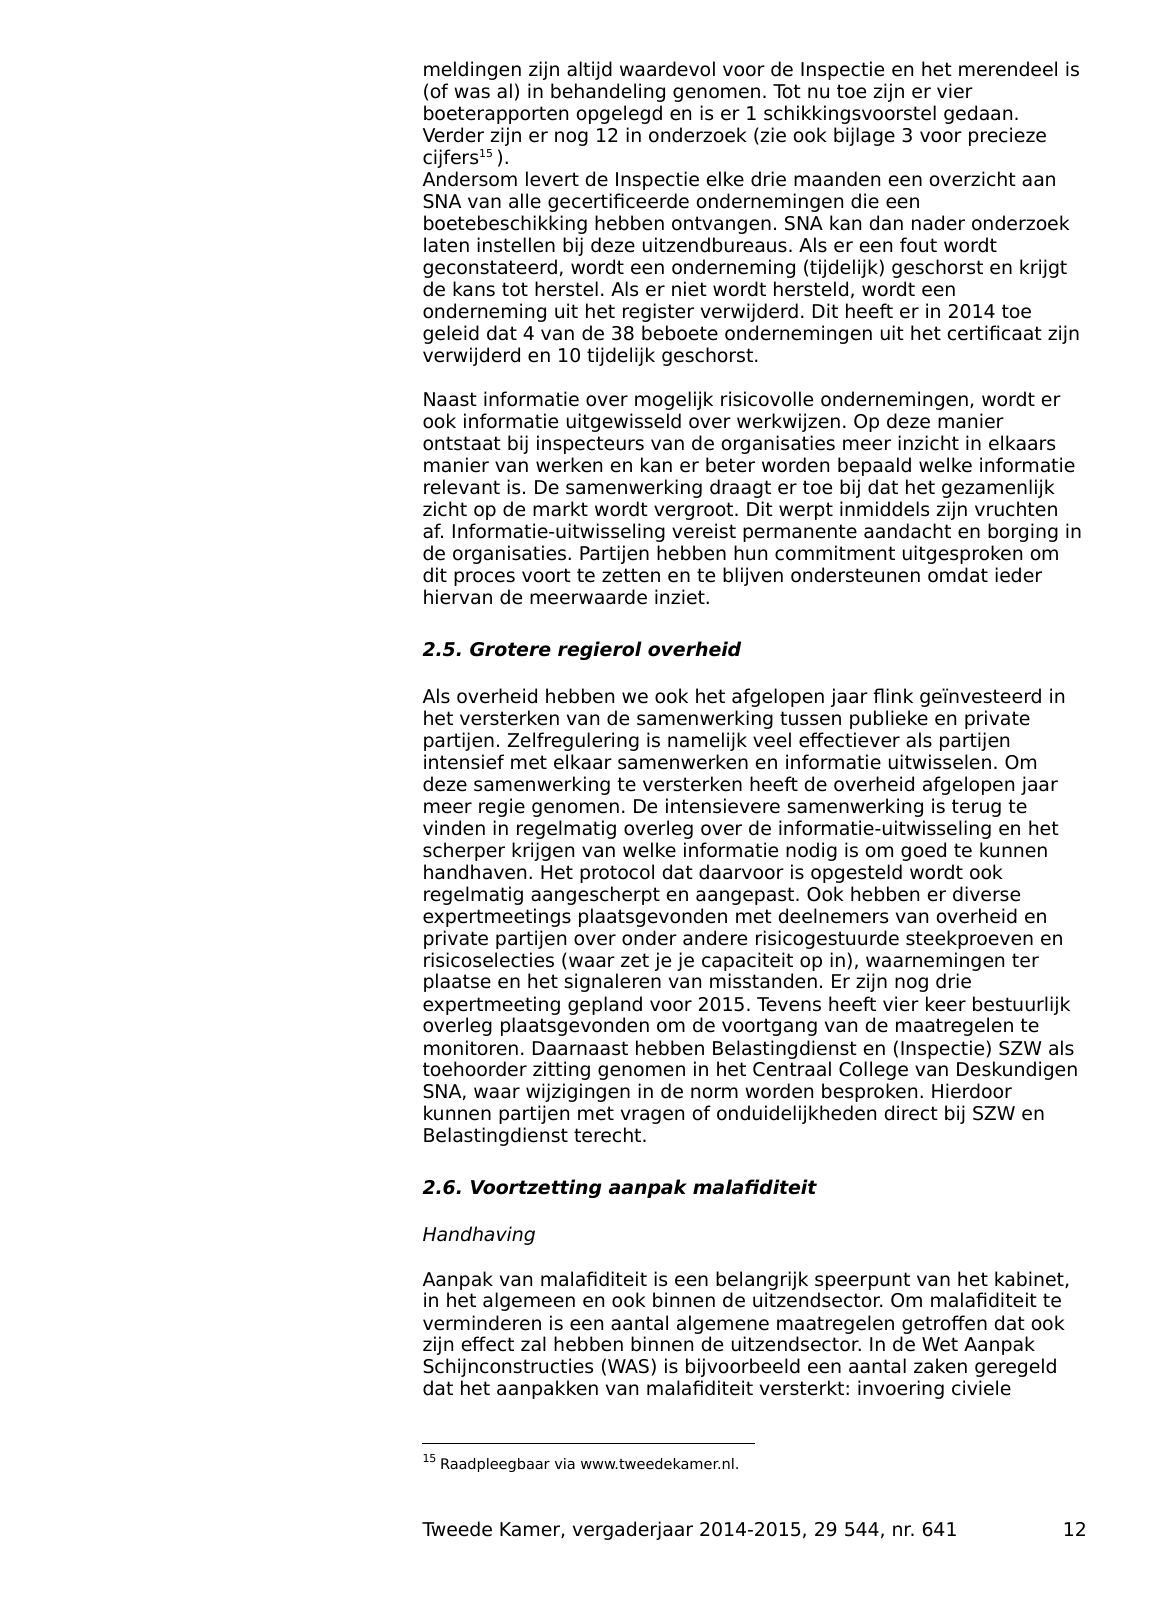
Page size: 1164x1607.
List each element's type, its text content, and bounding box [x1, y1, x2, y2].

text meldingen zijn altijd waardevol voor de Inspectie en het merendeel is (of was al) in behandeling genomen. Tot nu toe zijn er vier boeterapporten opgelegd en is er 1 schikkingsvoorstel gedaan. Verder zijn er nog 12 in onderzoek (zie ook bijlage 3 voor precieze cijfers). [422, 59, 1087, 169]
text Naast informatie over mogelijk risicovolle ondernemingen, wordt er ook informatie uitgewisseld over werkwijzen. Op deze manier ontstaat bij inspecteurs van de organisaties meer inzicht in elkaars manier van werken en kan er beter worden bepaald welke informatie relevant is. De samenwerking draagt er toe bij dat het gezamenlijk zicht op de markt wordt vergroot. Dit werpt inmiddels zijn vruchten af. Informatie-uitwisseling vereist permanente aandacht en borging in de organisaties. Partijen hebben hun commitment uitgesproken om dit proces voort te zetten en te blijven ondersteunen omdat ieder hiervan de meerwaarde inziet. [422, 389, 1087, 609]
subtitle Handhaving [422, 1224, 1087, 1246]
text Raadpleegbaar via www.tweedekamer.nl. [422, 1452, 1087, 1474]
subtitle 2.6. Voortzetting aanpak malafiditeit [422, 1177, 1087, 1199]
text Als overheid hebben we ook het afgelopen jaar flink geïnvesteerd in het versterken van de samenwerking tussen publieke en private partijen. Zelfregulering is namelijk veel effectiever als partijen intensief met elkaar samenwerken en informatie uitwisselen. Om deze samenwerking te versterken heeft de overheid afgelopen jaar meer regie genomen. De intensievere samenwerking is terug te vinden in regelmatig overleg over de informatie-uitwisseling en het scherper krijgen van welke informatie nodig is om goed te kunnen handhaven. Het protocol dat daarvoor is opgesteld wordt ook regelmatig aangescherpt en aangepast. Ook hebben er diverse expertmeetings plaatsgevonden met deelnemers van overheid en private partijen over onder andere risicogestuurde steekproeven en risicoselecties (waar zet je je capaciteit op in), waarnemingen ter plaatse en het signaleren van misstanden. Er zijn nog drie expertmeeting gepland voor 2015. Tevens heeft vier keer bestuurlijk overleg plaatsgevonden om de voortgang van de maatregelen te monitoren. Daarnaast hebben Belastingdienst en (Inspectie) SZW als toehoorder zitting genomen in het Centraal College van Deskundigen SNA, waar wijzigingen in de norm worden besproken. Hierdoor kunnen partijen met vragen of onduidelijkheden direct bij SZW en Belastingdienst terecht. [422, 686, 1087, 1147]
text Aanpak van malafiditeit is een belangrijk speerpunt van het kabinet, in het algemeen en ook binnen de uitzendsector. Om malafiditeit te verminderen is een aantal algemene maatregelen getroffen dat ook zijn effect zal hebben binnen de uitzendsector. In de Wet Aanpak Schijnconstructies (WAS) is bijvoorbeeld een aantal zaken geregeld dat het aanpakken van malafiditeit versterkt: invoering civiele [422, 1268, 1087, 1400]
text Andersom levert de Inspectie elke drie maanden een overzicht aan SNA van alle gecertificeerde ondernemingen die een boetebeschikking hebben ontvangen. SNA kan dan nader onderzoek laten instellen bij deze uitzendbureaus. Als er een fout wordt geconstateerd, wordt een onderneming (tijdelijk) geschorst en krijgt de kans tot herstel. Als er niet wordt hersteld, wordt een onderneming uit het register verwijderd. Dit heeft er in 2014 toe geleid dat 4 van de 38 beboete ondernemingen uit het certificaat zijn verwijderd en 10 tijdelijk geschorst. [422, 169, 1087, 367]
subtitle 2.5. Grotere regierol overheid [422, 639, 1087, 661]
